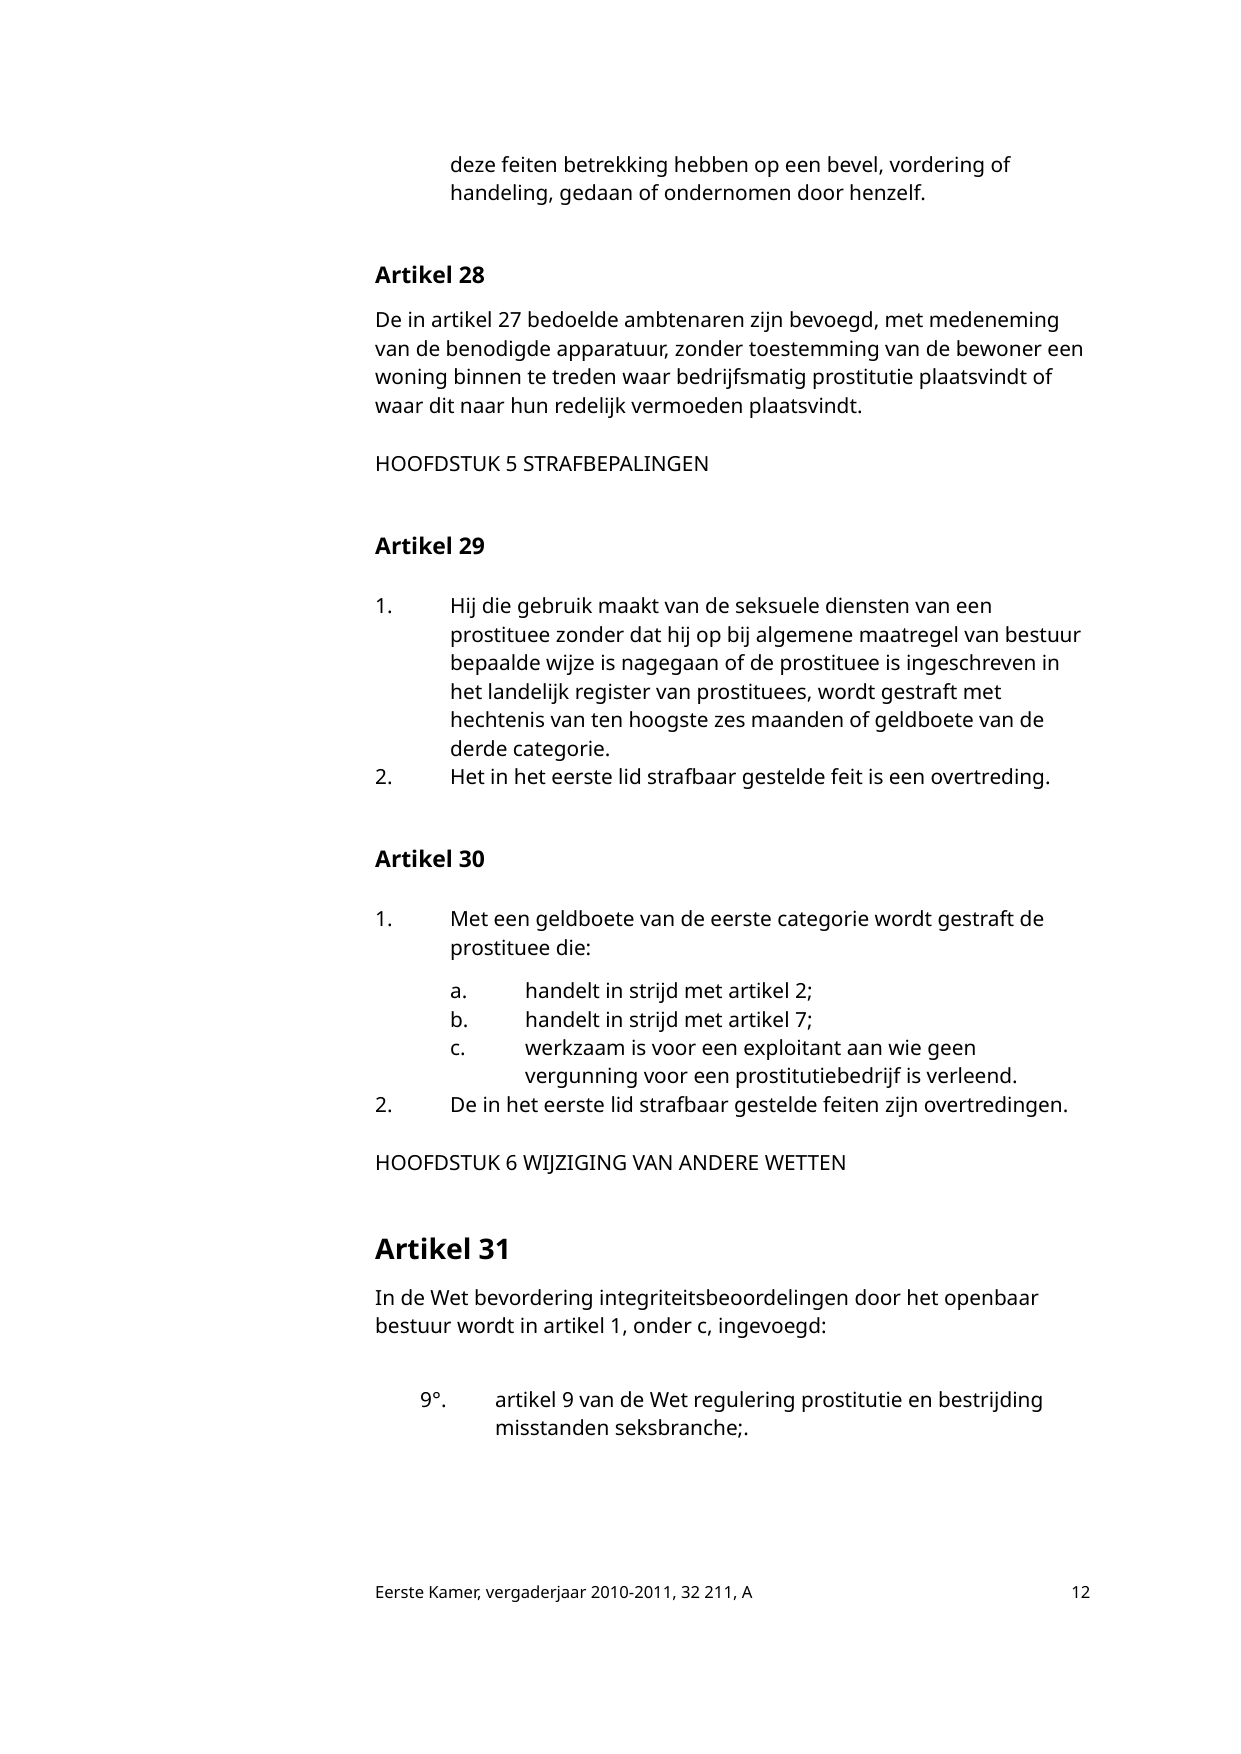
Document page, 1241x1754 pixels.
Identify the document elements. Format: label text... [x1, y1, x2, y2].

list handelt in strijd met artikel 2; [450, 976, 1090, 1005]
subtitle Artikel 30 [375, 843, 1090, 874]
list artikel 9 van de Wet regulering prostitutie en bestrijding misstanden seksbranche;. [420, 1385, 1090, 1442]
subtitle Artikel 28 [375, 259, 1090, 291]
text In de Wet bevordering integriteitsbeoordelingen door het openbaar bestuur wordt in artikel 1, onder c, ingevoegd: [375, 1283, 1090, 1340]
list Het in het eerste lid strafbaar gestelde feit is een overtreding. [375, 762, 1090, 791]
list werkzaam is voor een exploitant aan wie geen vergunning voor een prostitutiebedrijf is verleend. [450, 1033, 1090, 1090]
list handelt in strijd met artikel 7; [450, 1005, 1090, 1033]
subtitle HOOFDSTUK 5 STRAFBEPALINGEN [375, 449, 1090, 478]
list Hij die gebruik maakt van de seksuele diensten van een prostituee zonder dat hij op bij algemene maatregel van bestuur bepaalde wijze is nagegaan of de prostituee is ingeschreven in het landelijk register van prostituees, wordt gestraft met hechtenis van ten hoogste zes maanden of geldboete van de derde categorie. [375, 592, 1090, 762]
subtitle HOOFDSTUK 6 WIJZIGING VAN ANDERE WETTEN [375, 1148, 1090, 1177]
list De in het eerste lid strafbaar gestelde feiten zijn overtredingen. [375, 1090, 1090, 1118]
list Met een geldboete van de eerste categorie wordt gestraft de prostituee die: [375, 904, 1090, 961]
text De in artikel 27 bedoelde ambtenaren zijn bevoegd, met medeneming van de benodigde apparatuur, zonder toestemming van de bewoner een woning binnen te treden waar bedrijfsmatig prostitutie plaatsvindt of waar dit naar hun redelijk vermoeden plaatsvindt. [375, 306, 1090, 419]
subtitle Artikel 29 [375, 530, 1090, 562]
subtitle Artikel 31 [375, 1229, 1090, 1268]
list deze feiten betrekking hebben op een bevel, vordering of handeling, gedaan of ondernomen door henzelf. [375, 150, 1090, 207]
